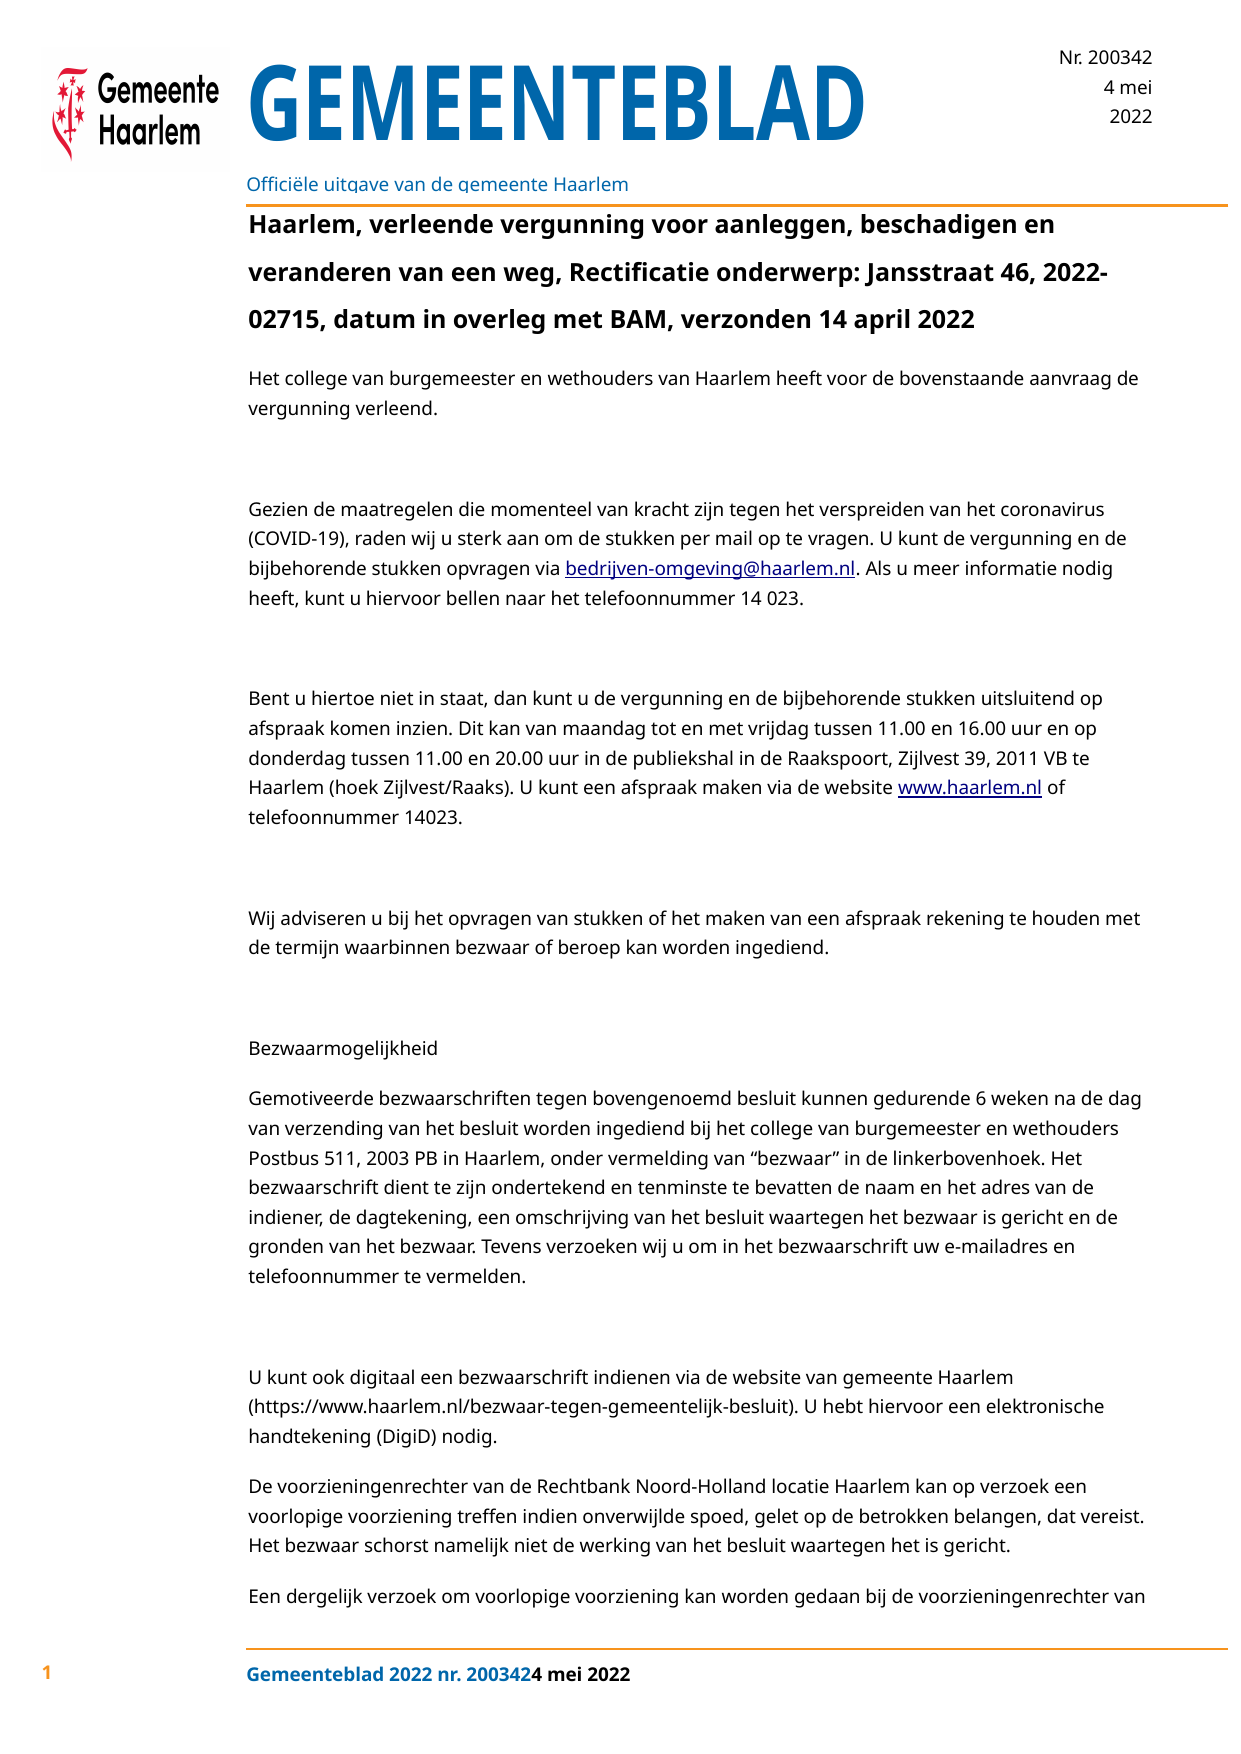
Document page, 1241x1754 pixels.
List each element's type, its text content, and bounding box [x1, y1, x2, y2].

text Wij adviseren u bij het opvragen van stukken of het maken van een afspraak rekening te houden met de termijn waarbinnen bezwaar of beroep kan worden ingediend. [248, 905, 1152, 960]
text Gemotiveerde bezwaarschriften tegen bovengenoemd besluit kunnen gedurende 6 weken na de dag van verzending van het besluit worden ingediend bij het college van burgemeester en wethouders Postbus 511, 2003 PB in Haarlem, onder vermelding van “bezwaar” in de linkerbovenhoek. Het bezwaarschrift dient te zijn ondertekend en tenminste te bevatten de naam en het adres van de indiener, de dagtekening, een omschrijving van het besluit waartegen het bezwaar is gericht en de gronden van het bezwaar. Tevens verzoeken wij u om in het bezwaarschrift uw e-mailadres en telefoonnummer te vermelden. [248, 1086, 1152, 1289]
text Bezwaarmogelijkheid [248, 1035, 1152, 1061]
text U kunt ook digitaal een bezwaarschrift indienen via de website van gemeente Haarlem (https://www.haarlem.nl/bezwaar-tegen-gemeentelijk-besluit). U hebt hiervoor een elektronische handtekening (DigiD) nodig. [248, 1364, 1152, 1449]
text Haarlem, verleende vergunning voor aanleggen, beschadigen en veranderen van een weg, Rectificatie onderwerp: Jansstraat 46, 2022-02715, datum in overleg met BAM, verzonden 14 april 2022 [248, 207, 1152, 336]
text De voorzieningenrechter van de Rechtbank Noord-Holland locatie Haarlem kan op verzoek een voorlopige voorziening treffen indien onverwijlde spoed, gelet op de betrokken belangen, dat vereist. Het bezwaar schorst namelijk niet de werking van het besluit waartegen het is gericht. [248, 1473, 1152, 1558]
text Het college van burgemeester en wethouders van Haarlem heeft voor de bovenstaande aanvraag de vergunning verleend. [248, 366, 1152, 421]
text Gezien de maatregelen die momenteel van kracht zijn tegen het verspreiden van het coronavirus (COVID-19), raden wij u sterk aan om de stukken per mail op te vragen. U kunt de vergunning en de bijbehorende stukken opvragen via bedrijven-omgeving@haarlem.nl. Als u meer informatie nodig heeft, kunt u hiervoor bellen naar het telefoonnummer 14 023. [248, 496, 1152, 610]
text Een dergelijk verzoek om voorlopige voorziening kan worden gedaan bij de voorzieningenrechter van [248, 1583, 1152, 1609]
picture [41, 47, 231, 172]
text Bent u hiertoe niet in staat, dan kunt u de vergunning en de bijbehorende stukken uitsluitend op afspraak komen inzien. Dit kan van maandag tot en met vrijdag tussen 11.00 en 16.00 uur en op donderdag tussen 11.00 en 20.00 uur in de publiekshal in de Raakspoort, Zijlvest 39, 2011 VB te Haarlem (hoek Zijlvest/Raaks). U kunt een afspraak maken via de website www.haarlem.nl of telefoonnummer 14023. [248, 686, 1152, 829]
